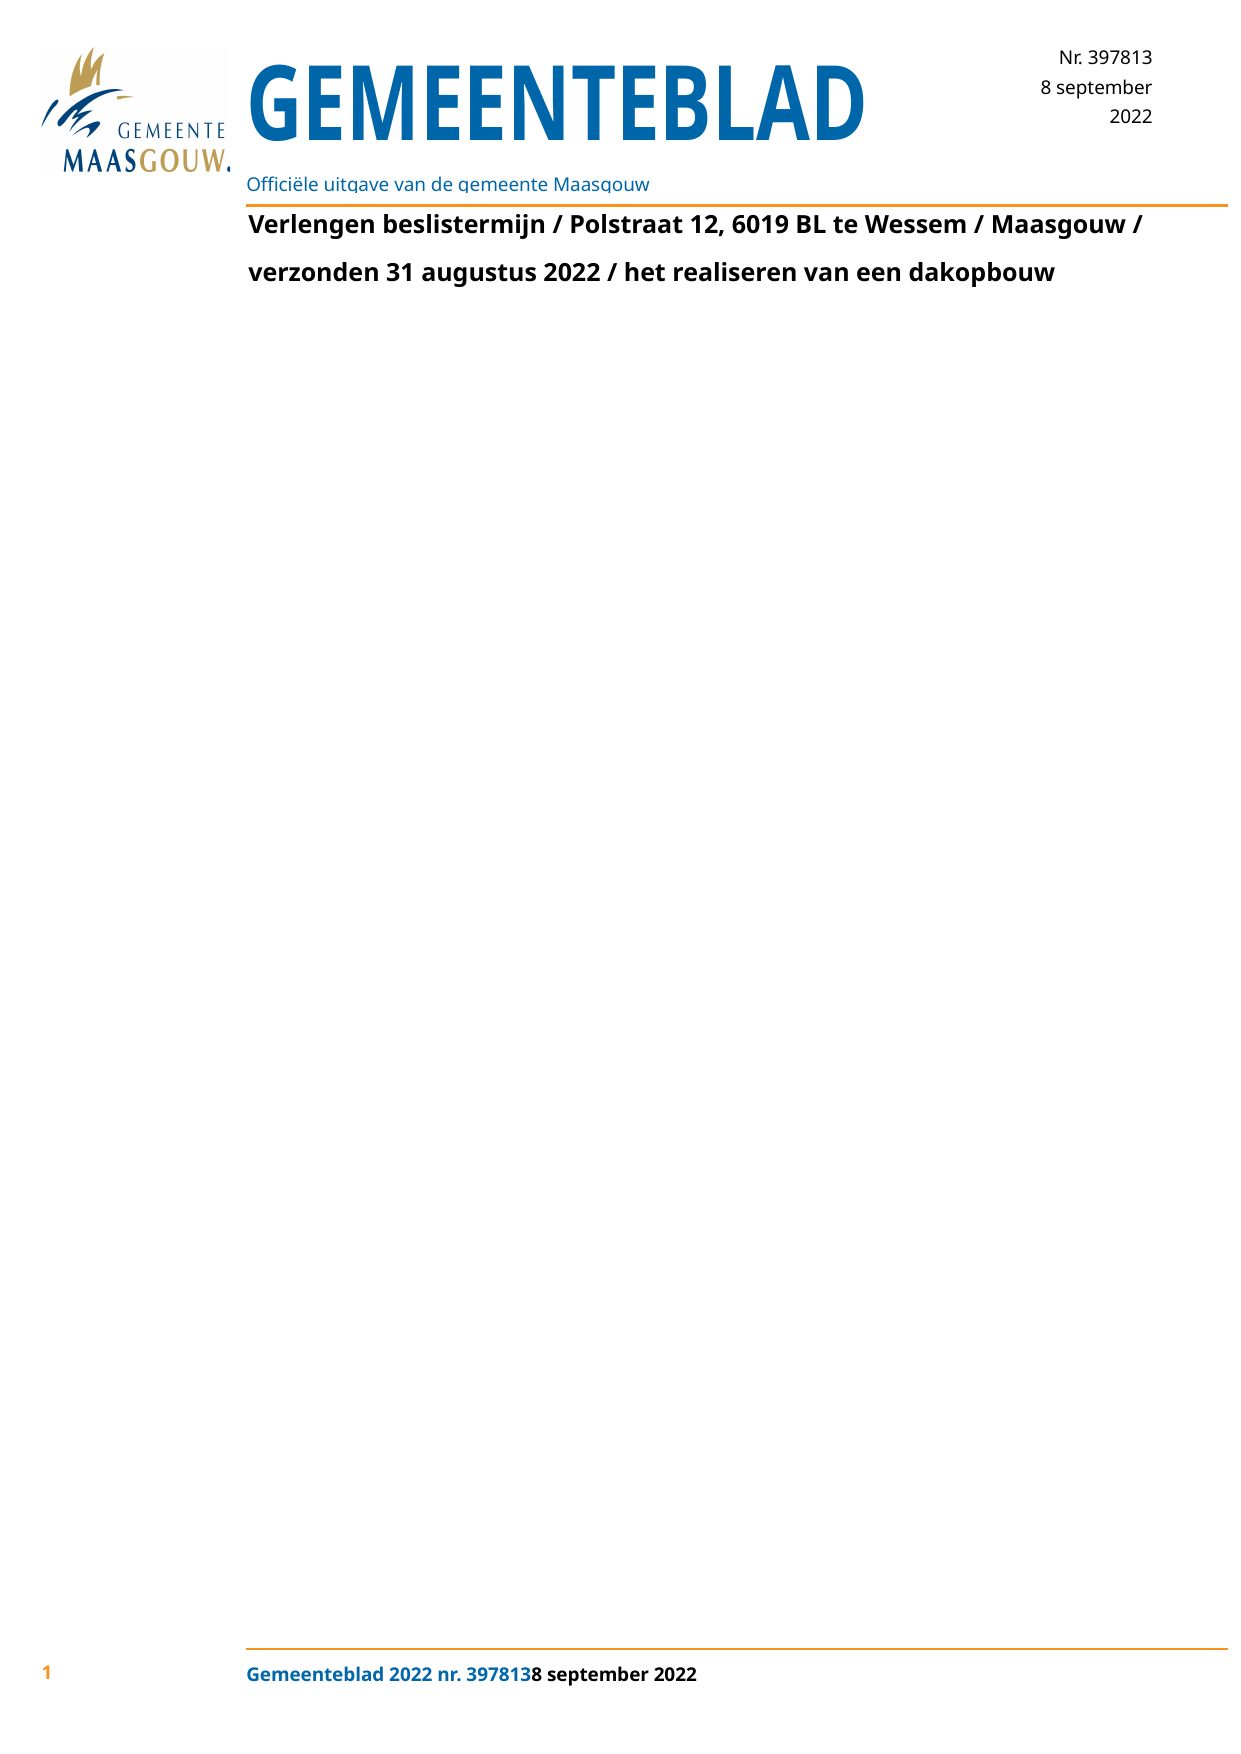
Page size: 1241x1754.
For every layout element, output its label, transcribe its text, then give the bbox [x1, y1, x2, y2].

text Verlengen beslistermijn / Polstraat 12, 6019 BL te Wessem / Maasgouw / verzonden 31 augustus 2022 / het realiseren van een dakopbouw [248, 207, 1152, 288]
picture [41, 47, 231, 172]
